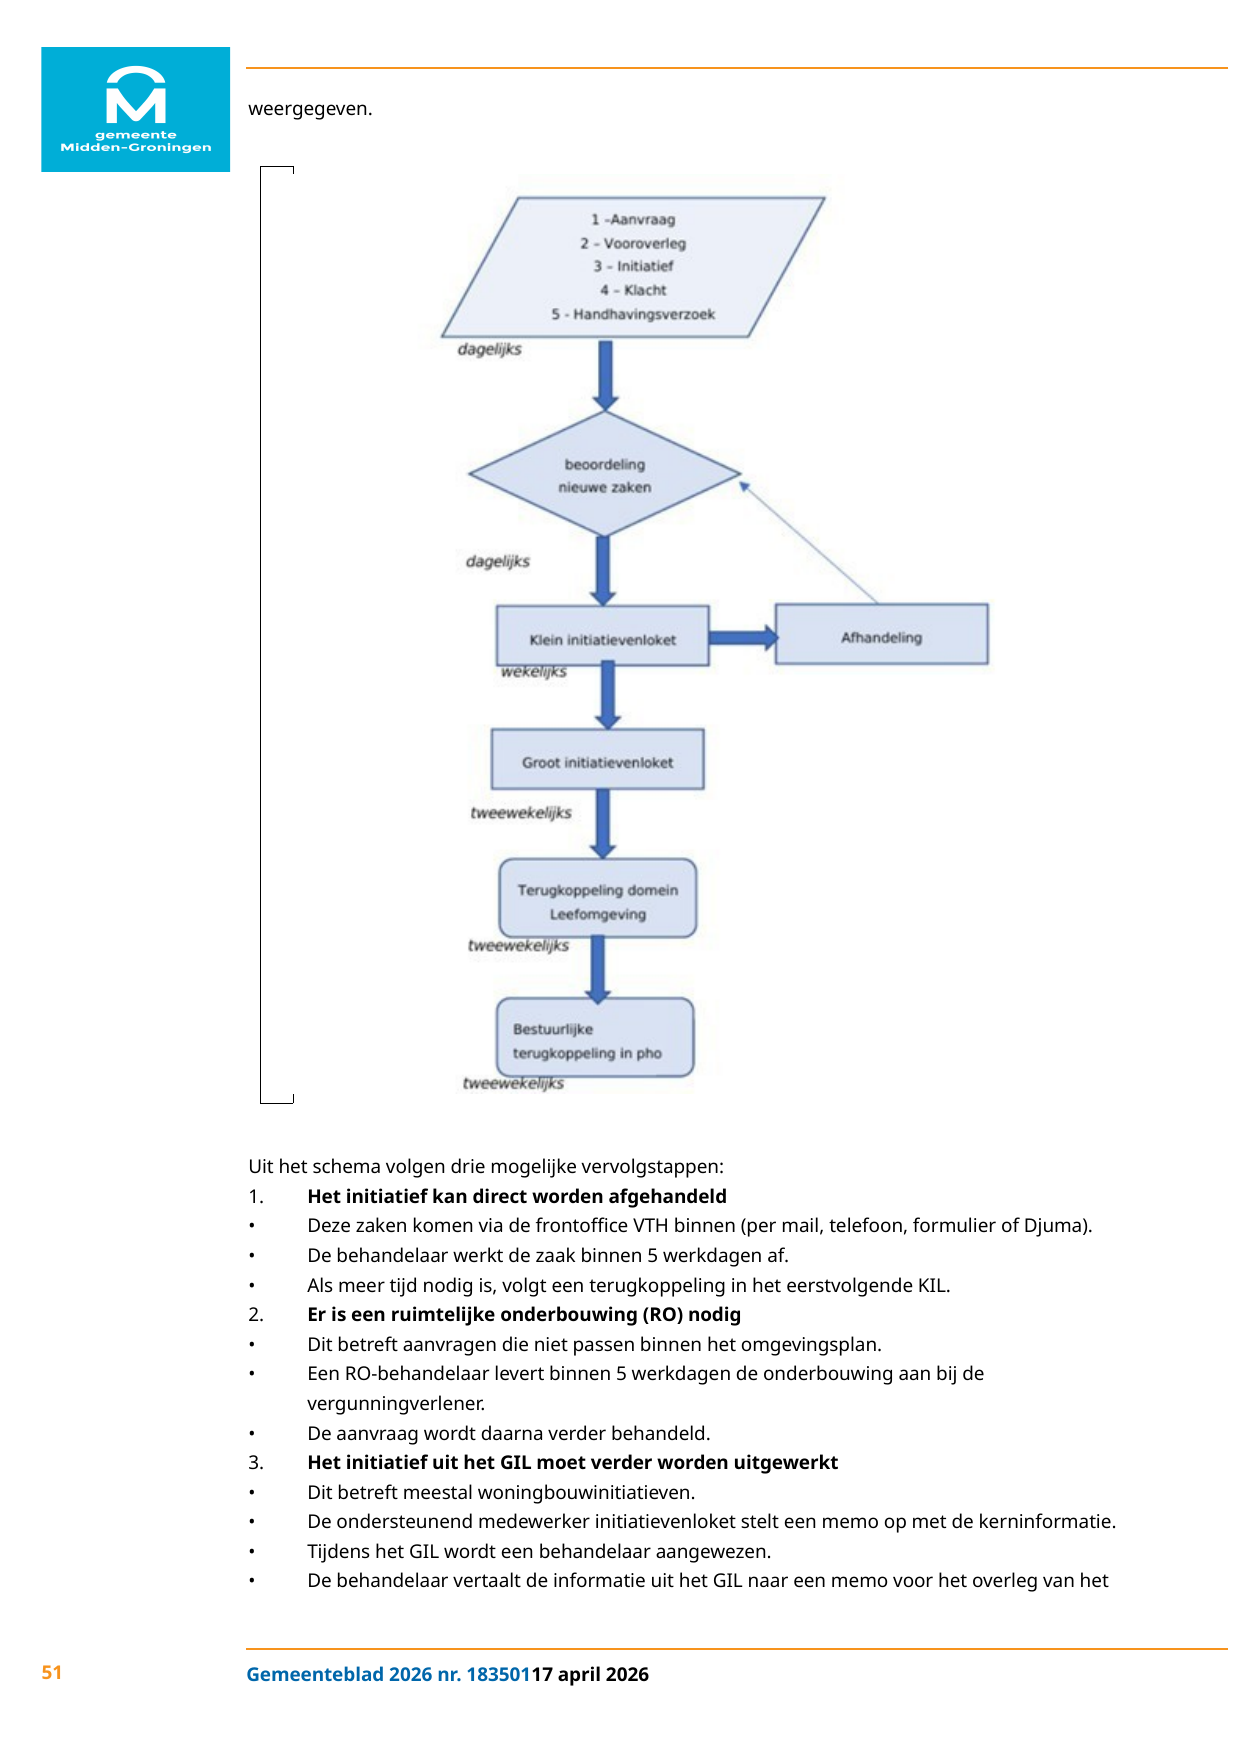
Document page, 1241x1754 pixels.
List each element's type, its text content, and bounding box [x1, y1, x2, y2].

picture [108, 66, 164, 82]
picture [184, 146, 190, 153]
list Dit betreft meestal woningbouwinitiatieven. [248, 1479, 1152, 1505]
list De behandelaar vertaalt de informatie uit het GIL naar een memo voor het overleg van het [248, 1568, 1152, 1593]
list De ondersteunend medewerker initiatievenloket stelt een memo op met de kerninformatie. [248, 1508, 1152, 1534]
list Dit betreft aanvragen die niet passen binnen het omgevingsplan. [248, 1331, 1152, 1357]
text Uit het schema volgen drie mogelijke vervolgstappen: [248, 1153, 1152, 1179]
list Er is een ruimtelijke onderbouwing (RO) nodig [248, 1301, 1152, 1327]
picture [107, 89, 165, 122]
list Als meer tijd nodig is, volgt een terugkoppeling in het eerstvolgende KIL. [248, 1272, 1152, 1298]
list Een RO-behandelaar levert binnen 5 werkdagen de onderbouwing aan bij de vergunningverlener. [248, 1361, 1152, 1416]
list Tijdens het GIL wordt een behandelaar aangewezen. [248, 1538, 1152, 1564]
list Het initiatief kan direct worden afgehandeld [248, 1183, 1152, 1209]
picture [268, 174, 1033, 1094]
list De aanvraag wordt daarna verder behandeld. [248, 1420, 1152, 1446]
list Het initiatief uit het GIL moet verder worden uitgewerkt [248, 1449, 1152, 1475]
list Deze zaken komen via de frontoffice VTH binnen (per mail, telefoon, formulier of Djuma). [248, 1213, 1152, 1238]
list De behandelaar werkt de zaak binnen 5 werkdagen af. [248, 1242, 1152, 1268]
text weergegeven. [248, 95, 1152, 121]
